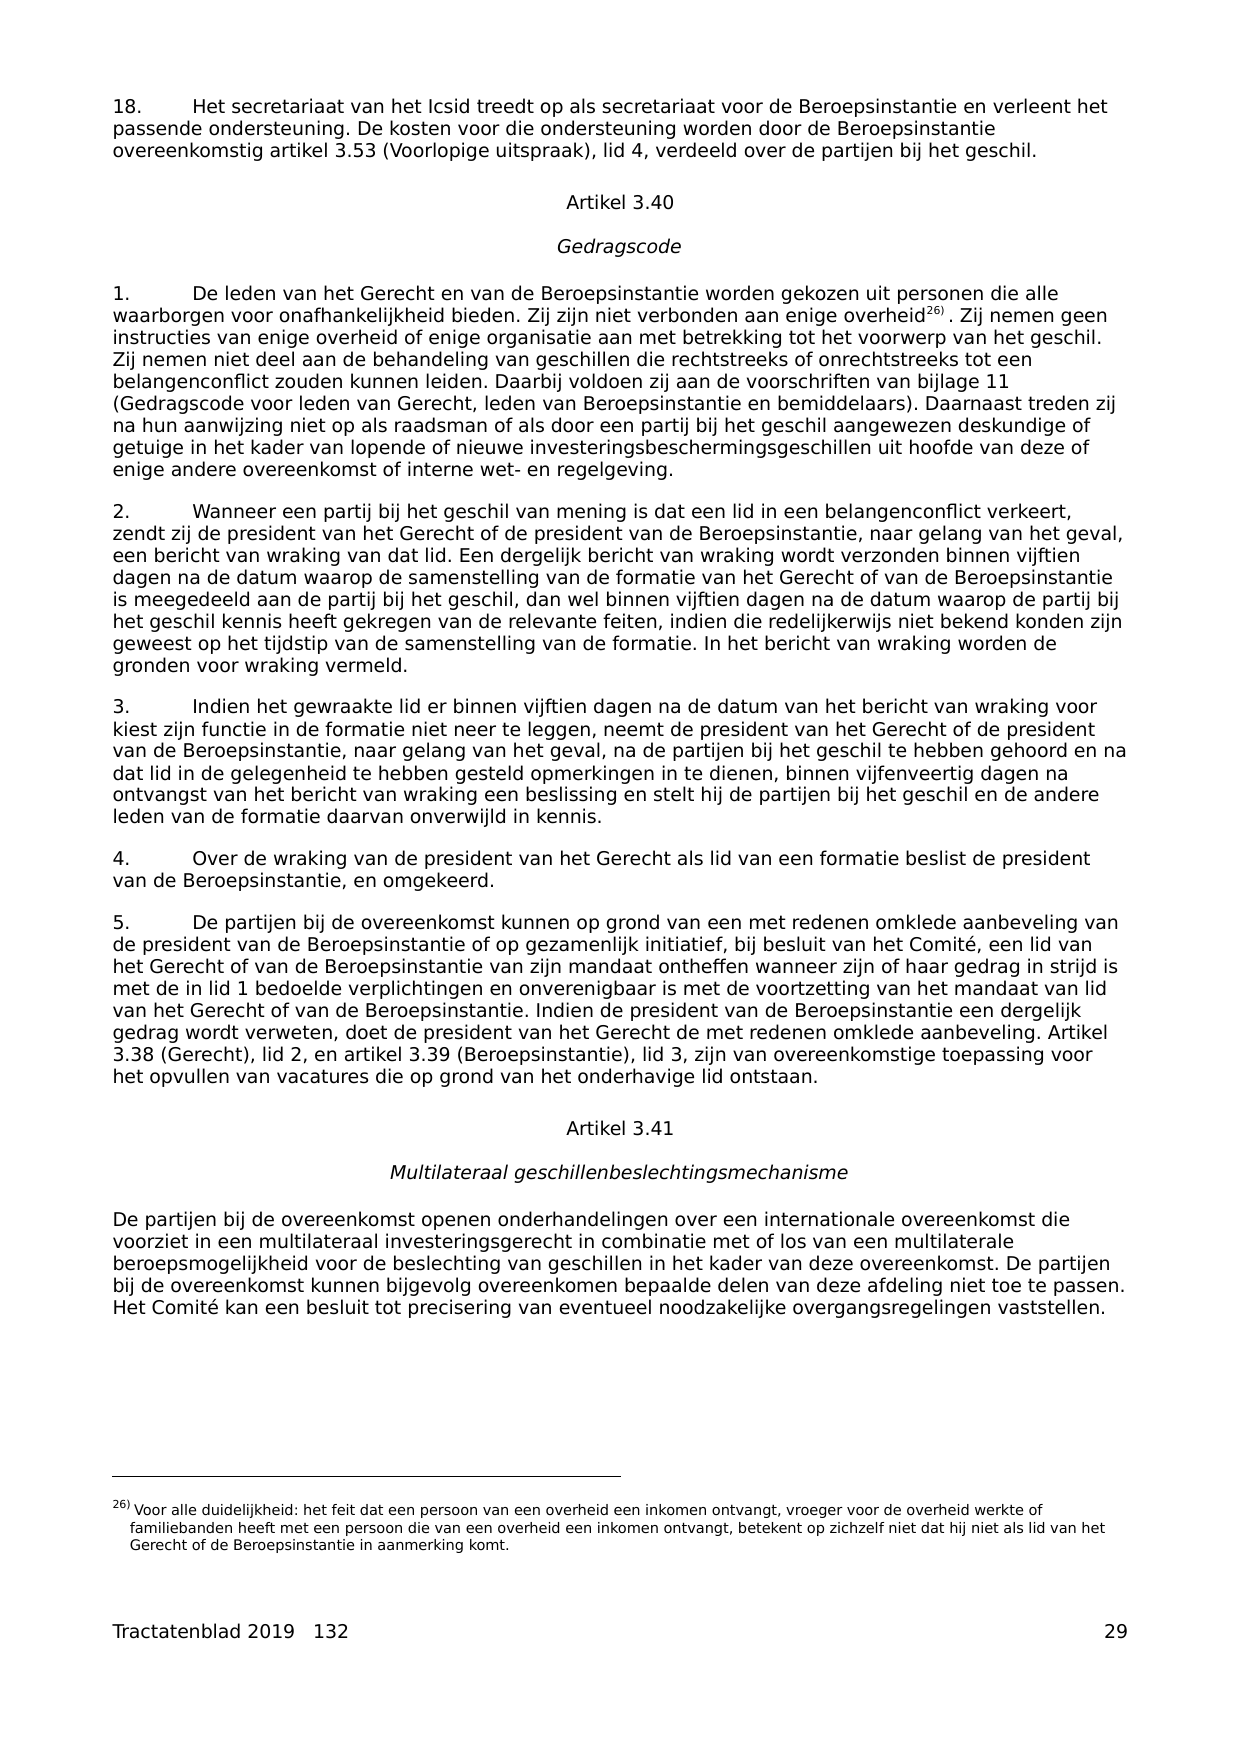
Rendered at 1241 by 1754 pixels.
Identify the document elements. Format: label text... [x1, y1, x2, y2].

text 18. Het secretariaat van het Icsid treedt op als secretariaat voor de Beroepsinstantie en verleent het passende ondersteuning. De kosten voor die ondersteuning worden door de Beroepsinstantie overeenkomstig artikel 3.53 (Voorlopige uitspraak), lid 4, verdeeld over de partijen bij het geschil. [112, 96, 1128, 162]
subtitle Artikel 3.41 Multilateraal geschillenbeslechtingsmechanisme [112, 1118, 1128, 1184]
text 4. Over de wraking van de president van het Gerecht als lid van een formatie beslist de president van de Beroepsinstantie, en omgekeerd. [112, 848, 1128, 892]
text De partijen bij de overeenkomst openen onderhandelingen over een internationale overeenkomst die voorziet in een multilateraal investeringsgerecht in combinatie met of los van een multilaterale beroepsmogelijkheid voor de beslechting van geschillen in het kader van deze overeenkomst. De partijen bij de overeenkomst kunnen bijgevolg overeenkomen bepaalde delen van deze afdeling niet toe te passen. Het Comité kan een besluit tot precisering van eventueel noodzakelijke overgangsregelingen vaststellen. [112, 1209, 1128, 1319]
subtitle Artikel 3.40 Gedragscode [112, 192, 1128, 258]
text 3. Indien het gewraakte lid er binnen vijftien dagen na de datum van het bericht van wraking voor kiest zijn functie in de formatie niet neer te leggen, neemt de president van het Gerecht of de president van de Beroepsinstantie, naar gelang van het geval, na de partijen bij het geschil te hebben gehoord en na dat lid in de gelegenheid te hebben gesteld opmerkingen in te dienen, binnen vijfenveertig dagen na ontvangst van het bericht van wraking een beslissing en stelt hij de partijen bij het geschil en de andere leden van de formatie daarvan onverwijld in kennis. [112, 696, 1128, 828]
text 2. Wanneer een partij bij het geschil van mening is dat een lid in een belangenconflict verkeert, zendt zij de president van het Gerecht of de president van de Beroepsinstantie, naar gelang van het geval, een bericht van wraking van dat lid. Een dergelijk bericht van wraking wordt verzonden binnen vijftien dagen na de datum waarop de samenstelling van de formatie van het Gerecht of van de Beroepsinstantie is meegedeeld aan de partij bij het geschil, dan wel binnen vijftien dagen na de datum waarop de partij bij het geschil kennis heeft gekregen van de relevante feiten, indien die redelijkerwijs niet bekend konden zijn geweest op het tijdstip van de samenstelling van de formatie. In het bericht van wraking worden de gronden voor wraking vermeld. [112, 501, 1128, 676]
text Voor alle duidelijkheid: het feit dat een persoon van een overheid een inkomen ontvangt, vroeger voor de overheid werkte of familiebanden heeft met een persoon die van een overheid een inkomen ontvangt, betekent op zichzelf niet dat hij niet als lid van het Gerecht of de Beroepsinstantie in aanmerking komt. [112, 1498, 1128, 1554]
text 5. De partijen bij de overeenkomst kunnen op grond van een met redenen omklede aanbeveling van de president van de Beroepsinstantie of op gezamenlijk initiatief, bij besluit van het Comité, een lid van het Gerecht of van de Beroepsinstantie van zijn mandaat ontheffen wanneer zijn of haar gedrag in strijd is met de in lid 1 bedoelde verplichtingen en onverenigbaar is met de voortzetting van het mandaat van lid van het Gerecht of van de Beroepsinstantie. Indien de president van de Beroepsinstantie een dergelijk gedrag wordt verweten, doet de president van het Gerecht de met redenen omklede aanbeveling. Artikel 3.38 (Gerecht), lid 2, en artikel 3.39 (Beroepsinstantie), lid 3, zijn van overeenkomstige toepassing voor het opvullen van vacatures die op grond van het onderhavige lid ontstaan. [112, 912, 1128, 1088]
text 1. De leden van het Gerecht en van de Beroepsinstantie worden gekozen uit personen die alle waarborgen voor onafhankelijkheid bieden. Zij zijn niet verbonden aan enige overheid. Zij nemen geen instructies van enige overheid of enige organisatie aan met betrekking tot het voorwerp van het geschil. Zij nemen niet deel aan de behandeling van geschillen die rechtstreeks of onrechtstreeks tot een belangenconflict zouden kunnen leiden. Daarbij voldoen zij aan de voorschriften van bijlage 11 (Gedragscode voor leden van Gerecht, leden van Beroepsinstantie en bemiddelaars). Daarnaast treden zij na hun aanwijzing niet op als raadsman of als door een partij bij het geschil aangewezen deskundige of getuige in het kader van lopende of nieuwe investeringsbeschermingsgeschillen uit hoofde van deze of enige andere overeenkomst of interne wet- en regelgeving. [112, 283, 1128, 481]
